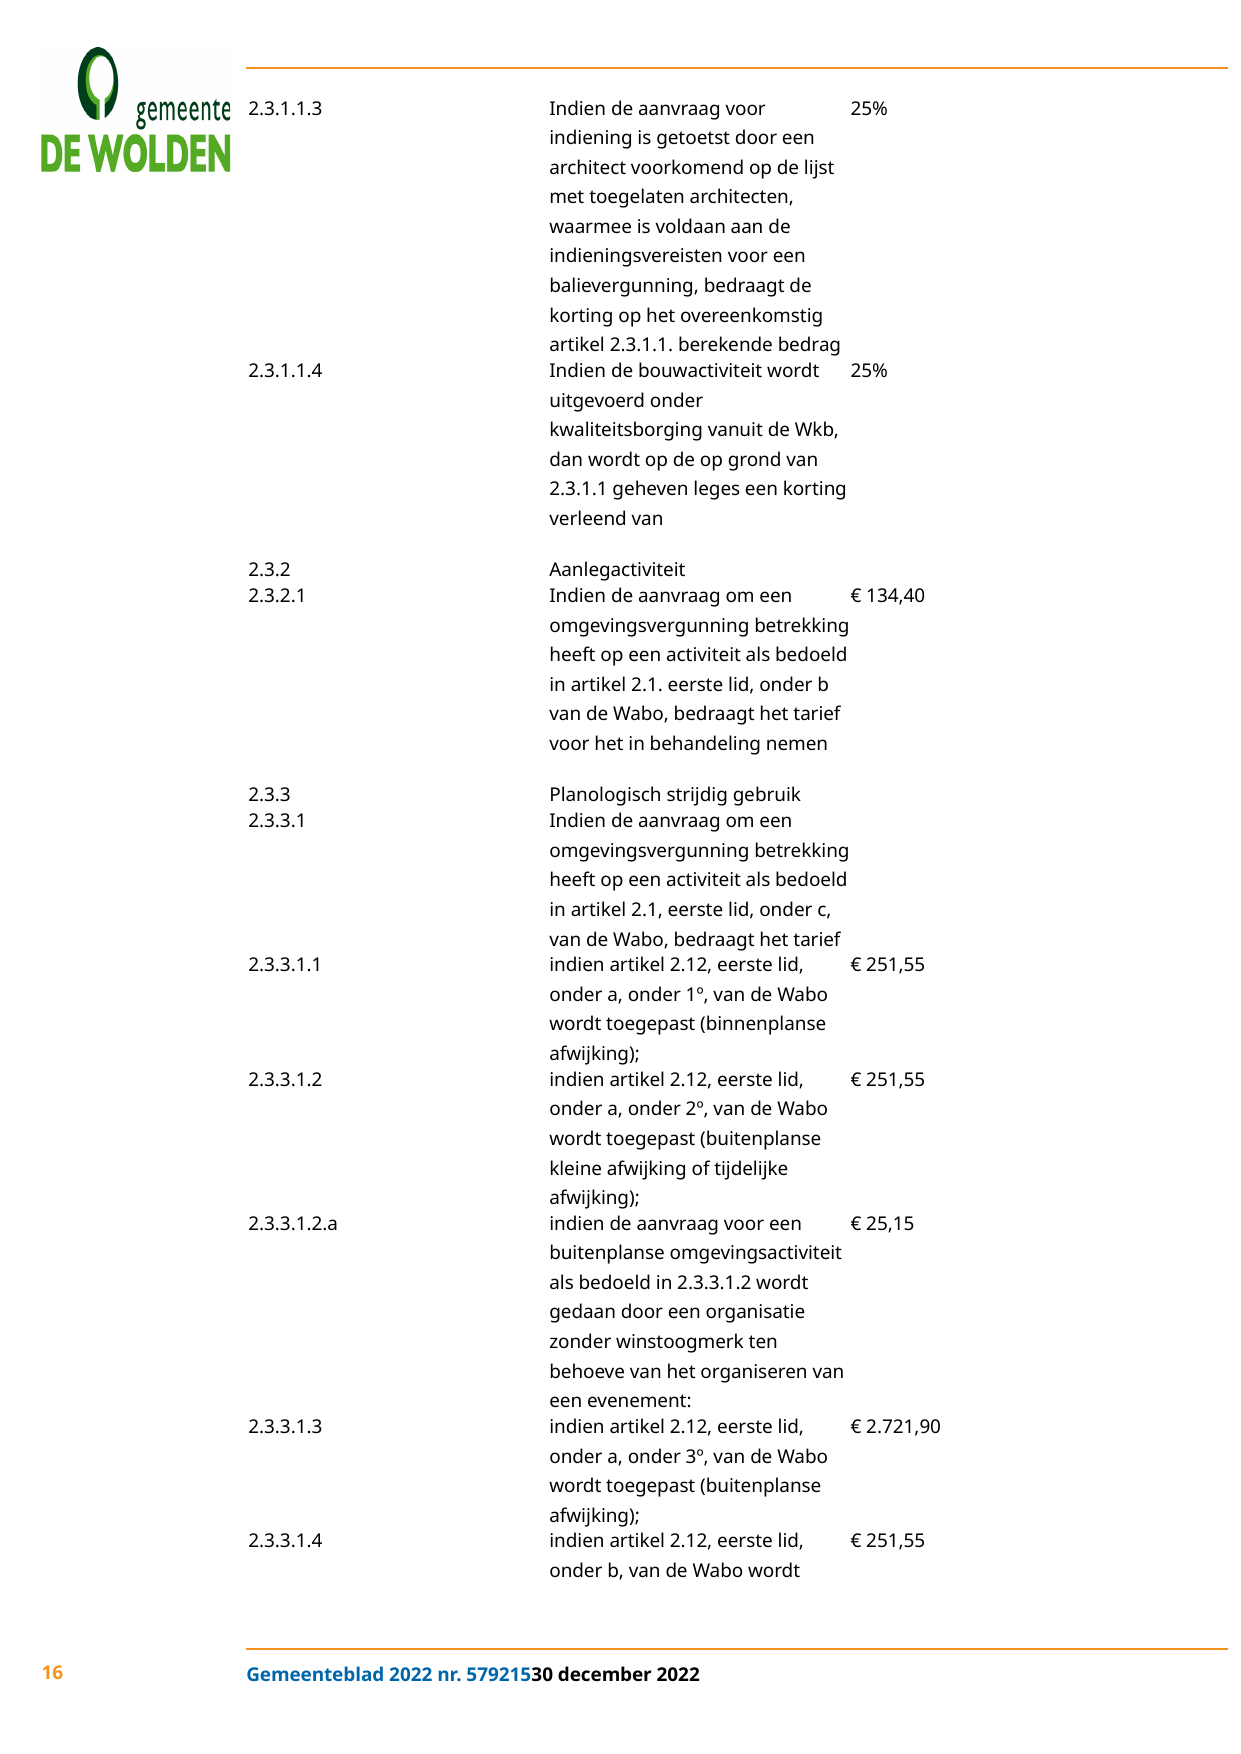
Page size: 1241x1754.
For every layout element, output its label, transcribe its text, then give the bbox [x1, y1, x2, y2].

table_cell 25% [850, 357, 1152, 531]
table_cell [850, 808, 1152, 951]
table_cell indien artikel 2.12, eerste lid, onder a, onder 3º, van de Wabo wordt toegepast (buitenplanse afwijking); [549, 1413, 850, 1528]
table_cell 2.3.2.1 [248, 582, 549, 756]
table_cell Indien de aanvraag voor indiening is getoetst door een architect voorkomend op de lijst met toegelaten architecten, waarmee is voldaan aan de indieningsvereisten voor een balievergunning, bedraagt de korting op het overeenkomstig artikel 2.3.1.1. berekende bedrag [549, 95, 850, 357]
table_cell [248, 531, 549, 557]
table_cell Aanlegactiviteit [549, 557, 850, 582]
table_cell € 2.721,90 [850, 1413, 1152, 1528]
table_cell € 251,55 [850, 1066, 1152, 1210]
table_cell indien de aanvraag voor een buitenplanse omgevingsactiviteit als bedoeld in 2.3.3.1.2 wordt gedaan door een organisatie zonder winstoogmerk ten behoeve van het organiseren van een evenement: [549, 1210, 850, 1413]
table_cell [549, 756, 850, 782]
table_cell 2.3.3 [248, 782, 549, 807]
table_cell € 134,40 [850, 582, 1152, 756]
picture [41, 47, 231, 172]
table_cell 25% [850, 95, 1152, 357]
table_cell [850, 531, 1152, 557]
table_cell [850, 756, 1152, 782]
table_cell € 251,55 [850, 1528, 1152, 1583]
table_cell 2.3.3.1.2 [248, 1066, 549, 1210]
table_cell € 25,15 [850, 1210, 1152, 1413]
table_cell 2.3.3.1.1 [248, 951, 549, 1066]
table_cell 2.3.3.1.2.a [248, 1210, 549, 1413]
table_cell indien artikel 2.12, eerste lid, onder a, onder 2º, van de Wabo wordt toegepast (buitenplanse kleine afwijking of tijdelijke afwijking); [549, 1066, 850, 1210]
table_cell 2.3.2 [248, 557, 549, 582]
table_cell 2.3.3.1.3 [248, 1413, 549, 1528]
table_cell indien artikel 2.12, eerste lid, onder a, onder 1º, van de Wabo wordt toegepast (binnenplanse afwijking); [549, 951, 850, 1066]
table_cell Indien de aanvraag om een omgevingsvergunning betrekking heeft op een activiteit als bedoeld in artikel 2.1, eerste lid, onder c, van de Wabo, bedraagt het tarief [549, 808, 850, 951]
table_cell 2.3.1.1.4 [248, 357, 549, 531]
table_cell [549, 531, 850, 557]
table_cell [850, 782, 1152, 807]
table_cell € 251,55 [850, 951, 1152, 1066]
table_cell Indien de aanvraag om een omgevingsvergunning betrekking heeft op een activiteit als bedoeld in artikel 2.1. eerste lid, onder b van de Wabo, bedraagt het tarief voor het in behandeling nemen [549, 582, 850, 756]
table_cell Indien de bouwactiviteit wordt uitgevoerd onder kwaliteitsborging vanuit de Wkb, dan wordt op de op grond van 2.3.1.1 geheven leges een korting verleend van [549, 357, 850, 531]
table_cell 2.3.3.1.4 [248, 1528, 549, 1583]
table_cell 2.3.1.1.3 [248, 95, 549, 357]
table_cell Planologisch strijdig gebruik [549, 782, 850, 807]
table_cell [850, 557, 1152, 582]
table_cell indien artikel 2.12, eerste lid, onder b, van de Wabo wordt [549, 1528, 850, 1583]
table_cell 2.3.3.1 [248, 808, 549, 951]
table_cell [248, 756, 549, 782]
